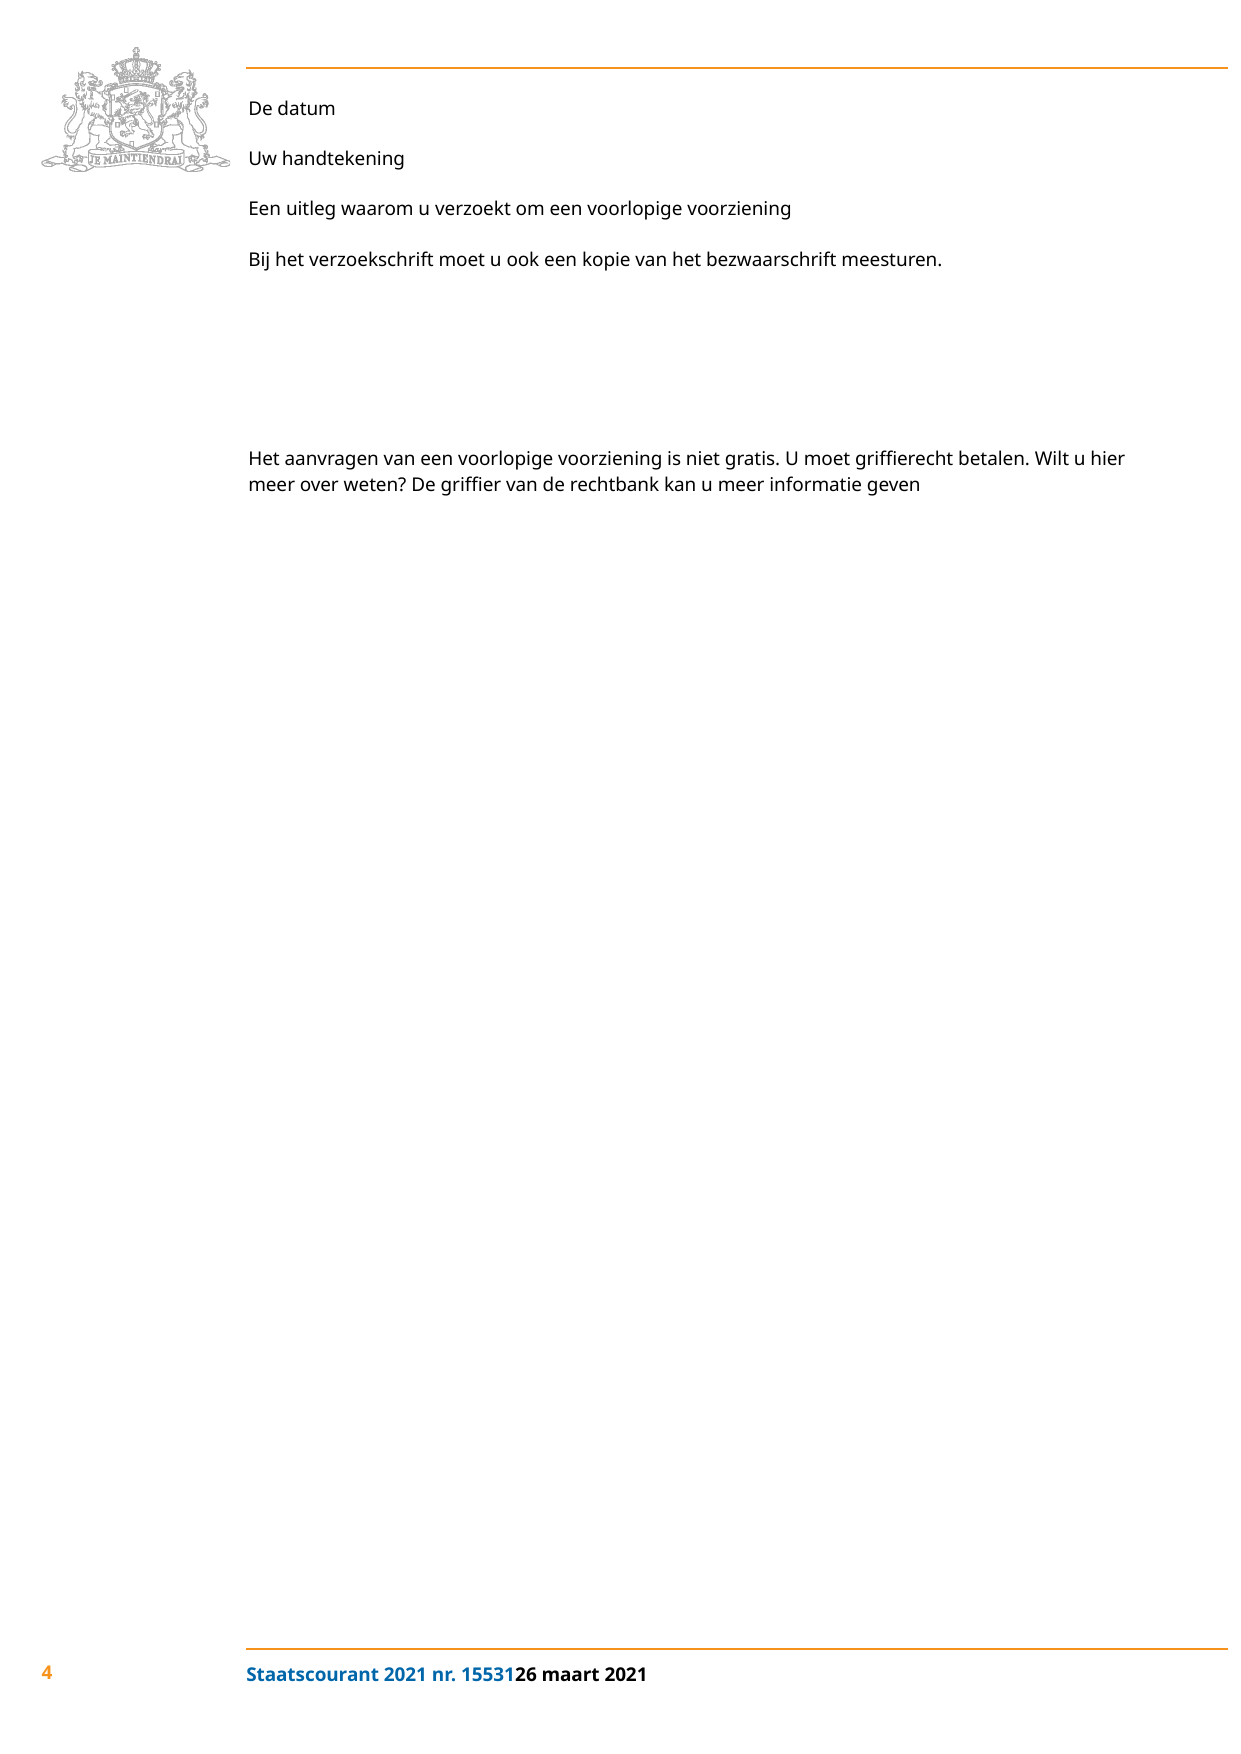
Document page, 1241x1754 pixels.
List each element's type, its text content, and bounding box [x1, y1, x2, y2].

text Uw handtekening [248, 145, 1152, 171]
picture [41, 47, 231, 172]
text Het aanvragen van een voorlopige voorziening is niet gratis. U moet griffierecht betalen. Wilt u hier meer over weten? De griffier van de rechtbank kan u meer informatie geven [248, 445, 1152, 497]
text De datum [248, 95, 1152, 121]
text Een uitleg waarom u verzoekt om een voorlopige voorziening [248, 196, 1152, 221]
text Bij het verzoekschrift moet u ook een kopie van het bezwaarschrift meesturen. [248, 246, 1152, 272]
